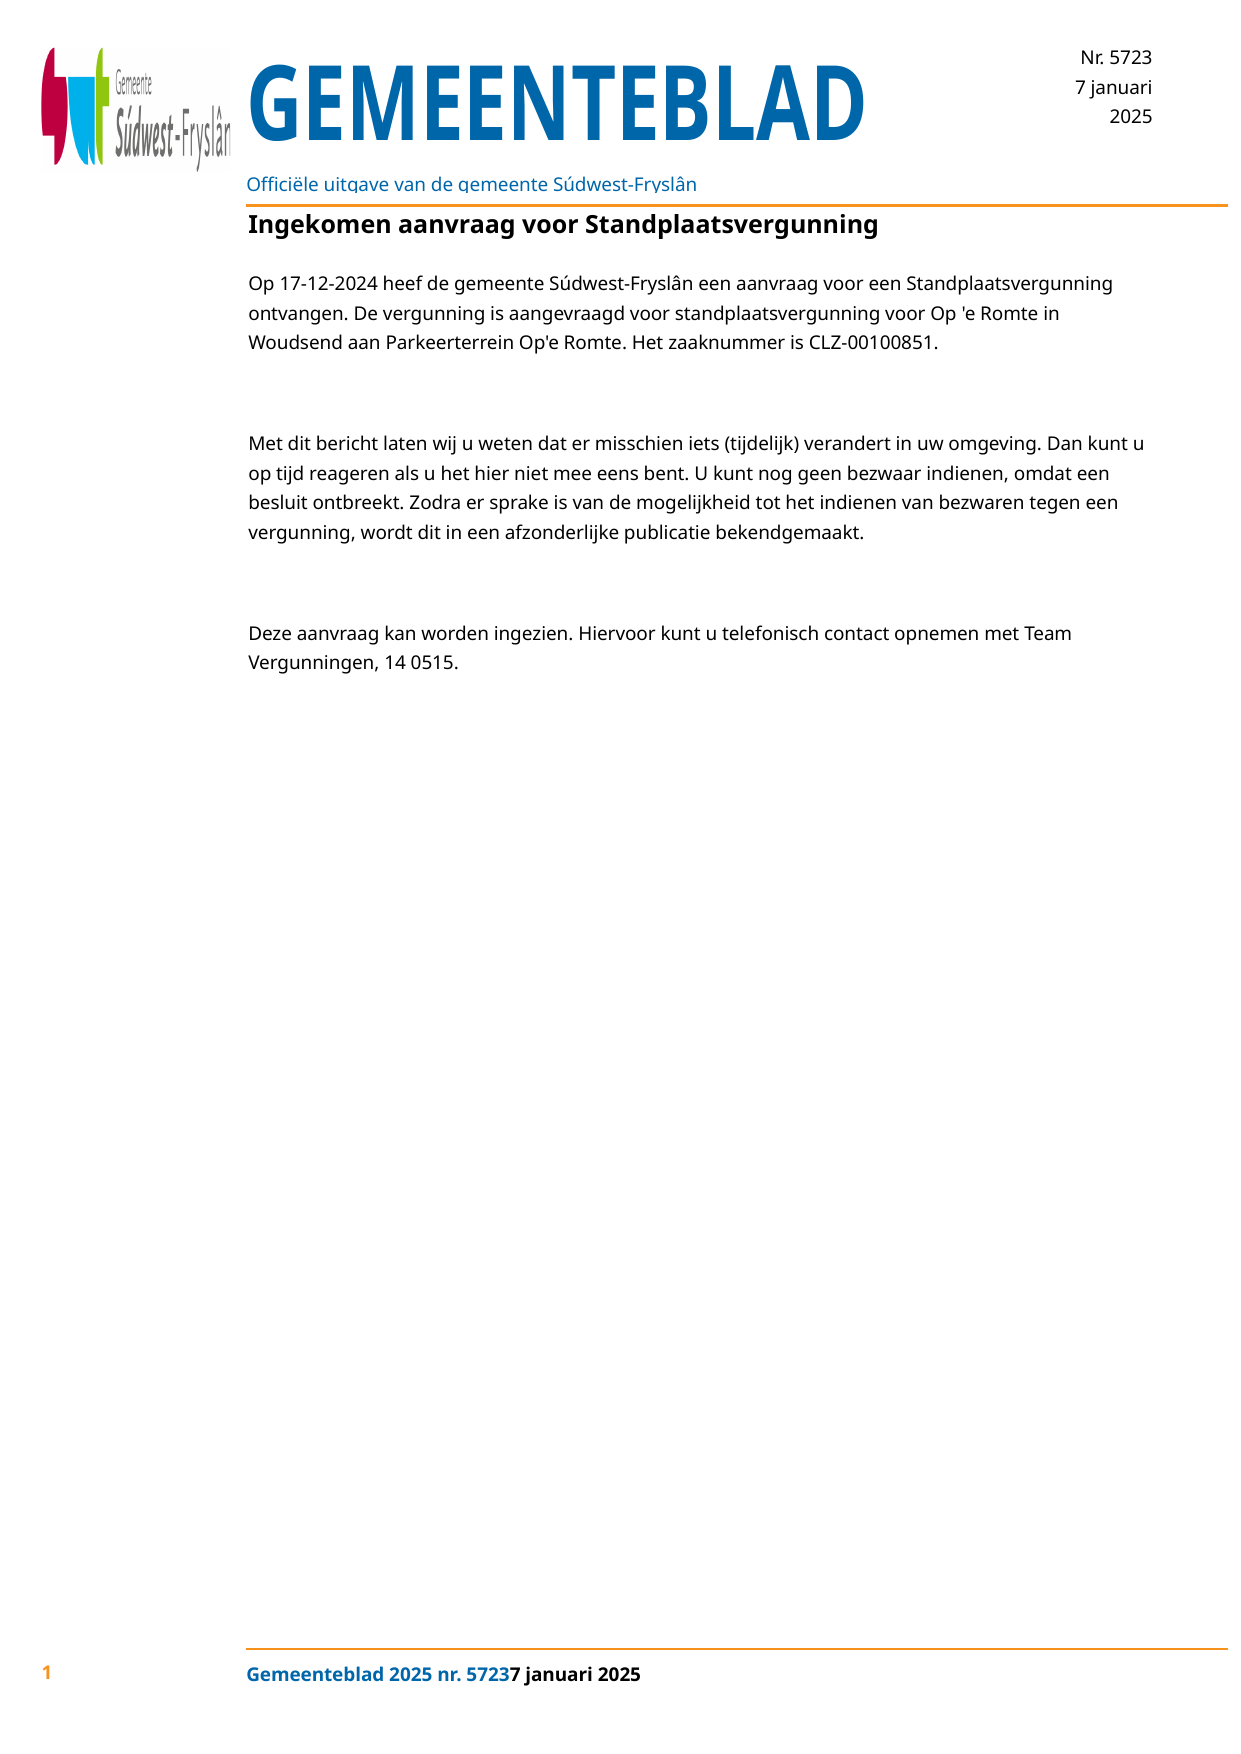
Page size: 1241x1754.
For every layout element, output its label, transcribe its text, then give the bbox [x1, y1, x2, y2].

text Deze aanvraag kan worden ingezien. Hiervoor kunt u telefonisch contact opnemen met Team Vergunningen, 14 0515. [248, 620, 1152, 675]
text Op 17-12-2024 heef de gemeente Súdwest-Fryslân een aanvraag voor een Standplaatsvergunning ontvangen. De vergunning is aangevraagd voor standplaatsvergunning voor Op 'e Romte in Woudsend aan Parkeerterrein Op'e Romte. Het zaaknummer is CLZ-00100851. [248, 270, 1152, 355]
text Met dit bericht laten wij u weten dat er misschien iets (tijdelijk) verandert in uw omgeving. Dan kunt u op tijd reageren als u het hier niet mee eens bent. U kunt nog geen bezwaar indienen, omdat een besluit ontbreekt. Zodra er sprake is van de mogelijkheid tot het indienen van bezwaren tegen een vergunning, wordt dit in een afzonderlijke publicatie bekendgemaakt. [248, 430, 1152, 545]
text Ingekomen aanvraag voor Standplaatsvergunning [248, 207, 1152, 241]
picture [41, 47, 231, 172]
